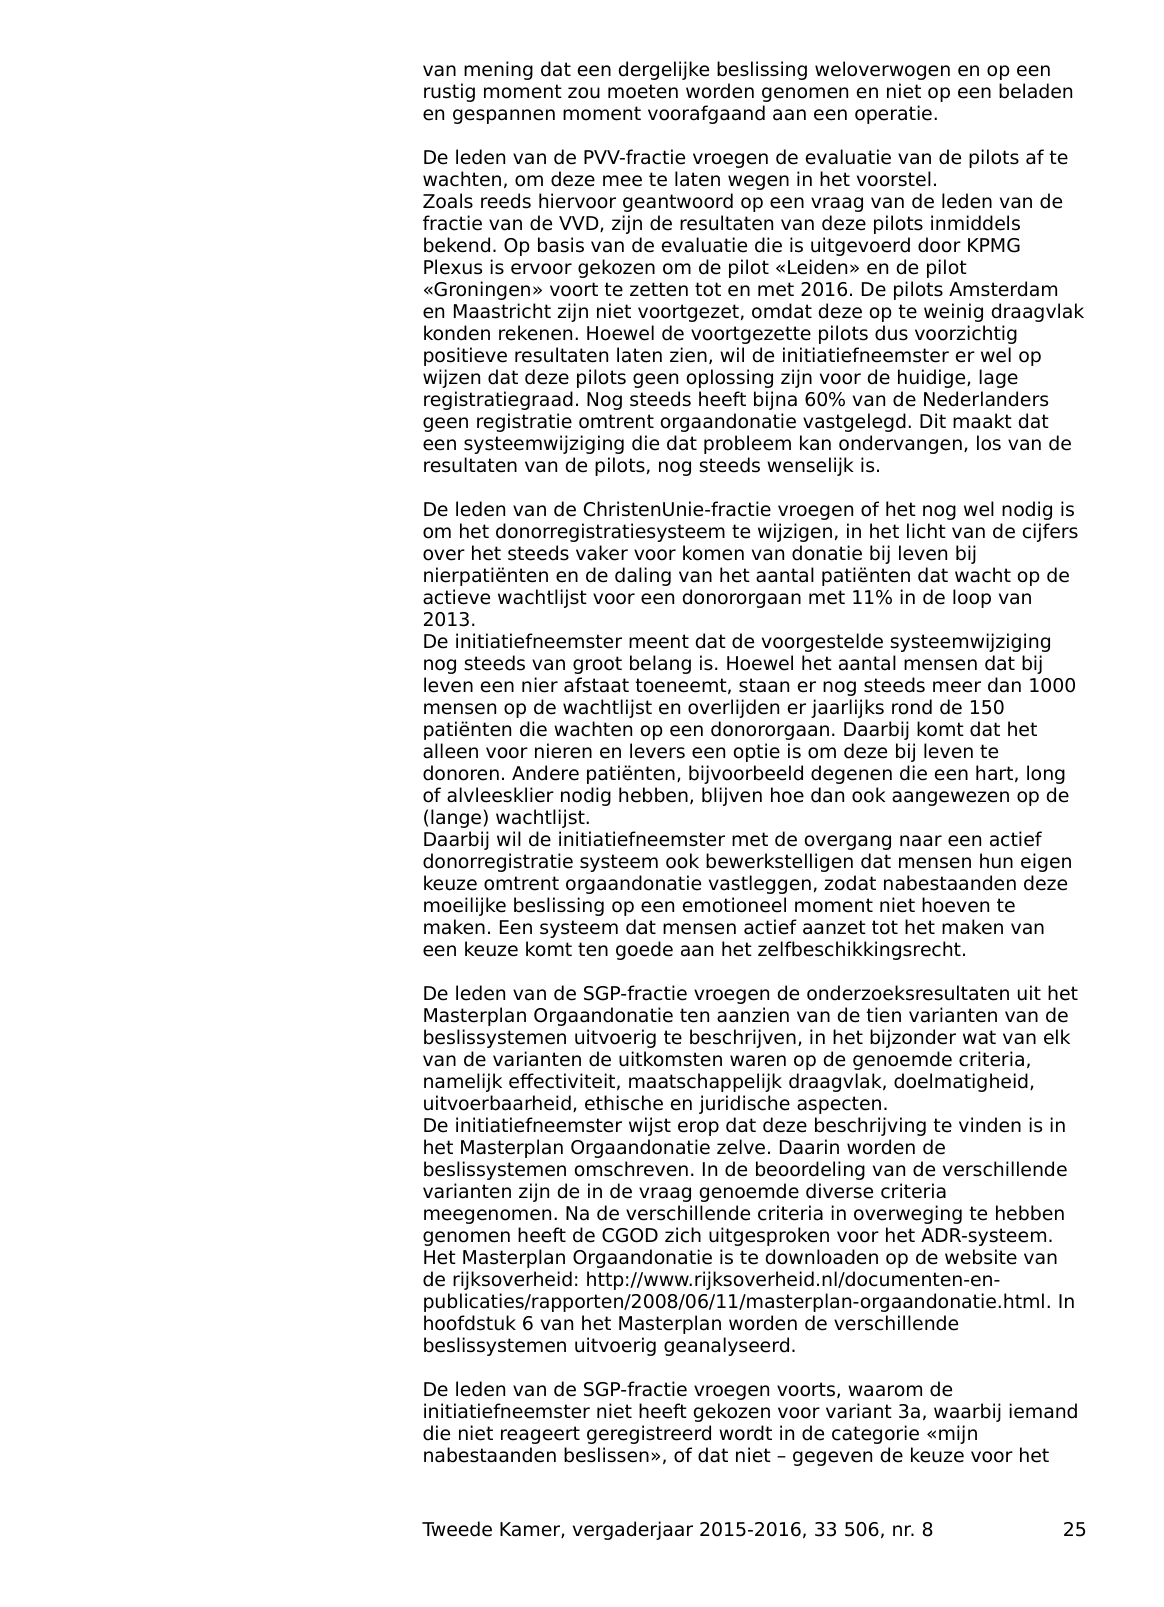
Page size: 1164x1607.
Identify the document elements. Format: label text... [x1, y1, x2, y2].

text van mening dat een dergelijke beslissing weloverwogen en op een rustig moment zou moeten worden genomen en niet op een beladen en gespannen moment voorafgaand aan een operatie. [422, 59, 1087, 125]
text De initiatiefneemster meent dat de voorgestelde systeemwijziging nog steeds van groot belang is. Hoewel het aantal mensen dat bij leven een nier afstaat toeneemt, staan er nog steeds meer dan 1000 mensen op de wachtlijst en overlijden er jaarlijks rond de 150 patiënten die wachten op een donororgaan. Daarbij komt dat het alleen voor nieren en levers een optie is om deze bij leven te donoren. Andere patiënten, bijvoorbeeld degenen die een hart, long of alvleesklier nodig hebben, blijven hoe dan ook aangewezen op de (lange) wachtlijst. [422, 631, 1087, 829]
text De leden van de SGP-fractie vroegen de onderzoeksresultaten uit het Masterplan Orgaandonatie ten aanzien van de tien varianten van de beslissystemen uitvoerig te beschrijven, in het bijzonder wat van elk van de varianten de uitkomsten waren op de genoemde criteria, namelijk effectiviteit, maatschappelijk draagvlak, doelmatigheid, uitvoerbaarheid, ethische en juridische aspecten. [422, 983, 1087, 1115]
text De leden van de PVV-fractie vroegen de evaluatie van de pilots af te wachten, om deze mee te laten wegen in het voorstel. [422, 147, 1087, 191]
text De leden van de ChristenUnie-fractie vroegen of het nog wel nodig is om het donorregistratiesysteem te wijzigen, in het licht van de cijfers over het steeds vaker voor komen van donatie bij leven bij nierpatiënten en de daling van het aantal patiënten dat wacht op de actieve wachtlijst voor een donororgaan met 11% in de loop van 2013. [422, 499, 1087, 631]
text Zoals reeds hiervoor geantwoord op een vraag van de leden van de fractie van de VVD, zijn de resultaten van deze pilots inmiddels bekend. Op basis van de evaluatie die is uitgevoerd door KPMG Plexus is ervoor gekozen om de pilot «Leiden» en de pilot «Groningen» voort te zetten tot en met 2016. De pilots Amsterdam en Maastricht zijn niet voortgezet, omdat deze op te weinig draagvlak konden rekenen. Hoewel de voortgezette pilots dus voorzichtig positieve resultaten laten zien, wil de initiatiefneemster er wel op wijzen dat deze pilots geen oplossing zijn voor de huidige, lage registratiegraad. Nog steeds heeft bijna 60% van de Nederlanders geen registratie omtrent orgaandonatie vastgelegd. Dit maakt dat een systeemwijziging die dat probleem kan ondervangen, los van de resultaten van de pilots, nog steeds wenselijk is. [422, 191, 1087, 477]
text Daarbij wil de initiatiefneemster met de overgang naar een actief donorregistratie systeem ook bewerkstelligen dat mensen hun eigen keuze omtrent orgaandonatie vastleggen, zodat nabestaanden deze moeilijke beslissing op een emotioneel moment niet hoeven te maken. Een systeem dat mensen actief aanzet tot het maken van een keuze komt ten goede aan het zelfbeschikkingsrecht. [422, 829, 1087, 961]
text De initiatiefneemster wijst erop dat deze beschrijving te vinden is in het Masterplan Orgaandonatie zelve. Daarin worden de beslissystemen omschreven. In de beoordeling van de verschillende varianten zijn de in de vraag genoemde diverse criteria meegenomen. Na de verschillende criteria in overweging te hebben genomen heeft de CGOD zich uitgesproken voor het ADR-systeem. Het Masterplan Orgaandonatie is te downloaden op de website van de rijksoverheid: http://www.rijksoverheid.nl/documenten-en-publicaties/rapporten/2008/06/11/masterplan-orgaandonatie.html. In hoofdstuk 6 van het Masterplan worden de verschillende beslissystemen uitvoerig geanalyseerd. [422, 1115, 1087, 1356]
text De leden van de SGP-fractie vroegen voorts, waarom de initiatiefneemster niet heeft gekozen voor variant 3a, waarbij iemand die niet reageert geregistreerd wordt in de categorie «mijn nabestaanden beslissen», of dat niet – gegeven de keuze voor het [422, 1379, 1087, 1467]
